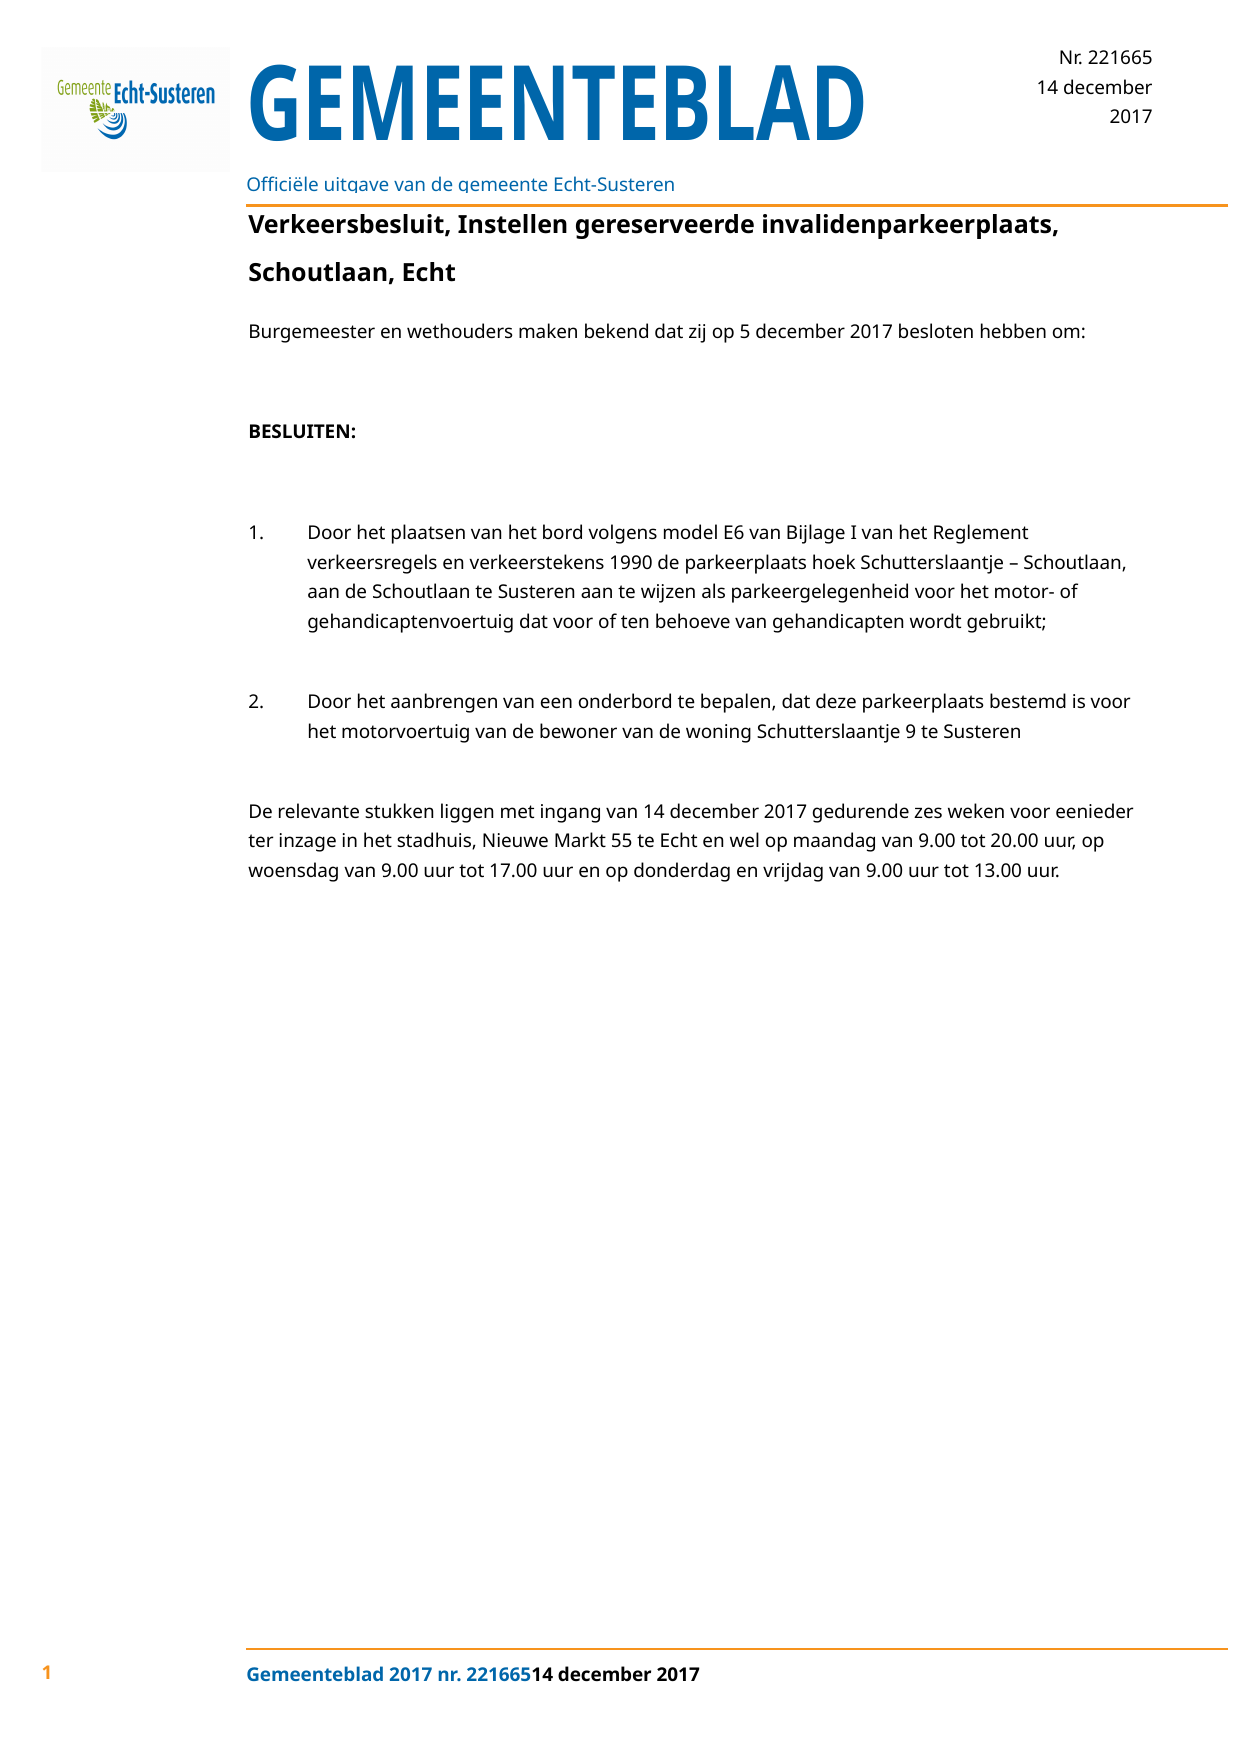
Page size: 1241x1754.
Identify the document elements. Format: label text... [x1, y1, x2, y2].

list Door het aanbrengen van een onderbord te bepalen, dat deze parkeerplaats bestemd is voor het motorvoertuig van de bewoner van de woning Schutterslaantje 9 te Susteren [248, 688, 1152, 744]
text De relevante stukken liggen met ingang van 14 december 2017 gedurende zes weken voor eenieder ter inzage in het stadhuis, Nieuwe Markt 55 te Echt en wel op maandag van 9.00 tot 20.00 uur, op woensdag van 9.00 uur tot 17.00 uur en op donderdag en vrijdag van 9.00 uur tot 13.00 uur. [248, 798, 1152, 883]
picture [41, 47, 231, 172]
text BESLUITEN: [248, 419, 1152, 444]
list Door het plaatsen van het bord volgens model E6 van Bijlage I van het Reglement verkeersregels en verkeerstekens 1990 de parkeerplaats hoek Schutterslaantje – Schoutlaan, aan de Schoutlaan te Susteren aan te wijzen als parkeergelegenheid voor het motor- of gehandicaptenvoertuig dat voor of ten behoeve van gehandicapten wordt gebruikt; [248, 519, 1152, 634]
text Burgemeester en wethouders maken bekend dat zij op 5 december 2017 besloten hebben om: [248, 318, 1152, 344]
text Verkeersbesluit, Instellen gereserveerde invalidenparkeerplaats, Schoutlaan, Echt [248, 207, 1152, 288]
